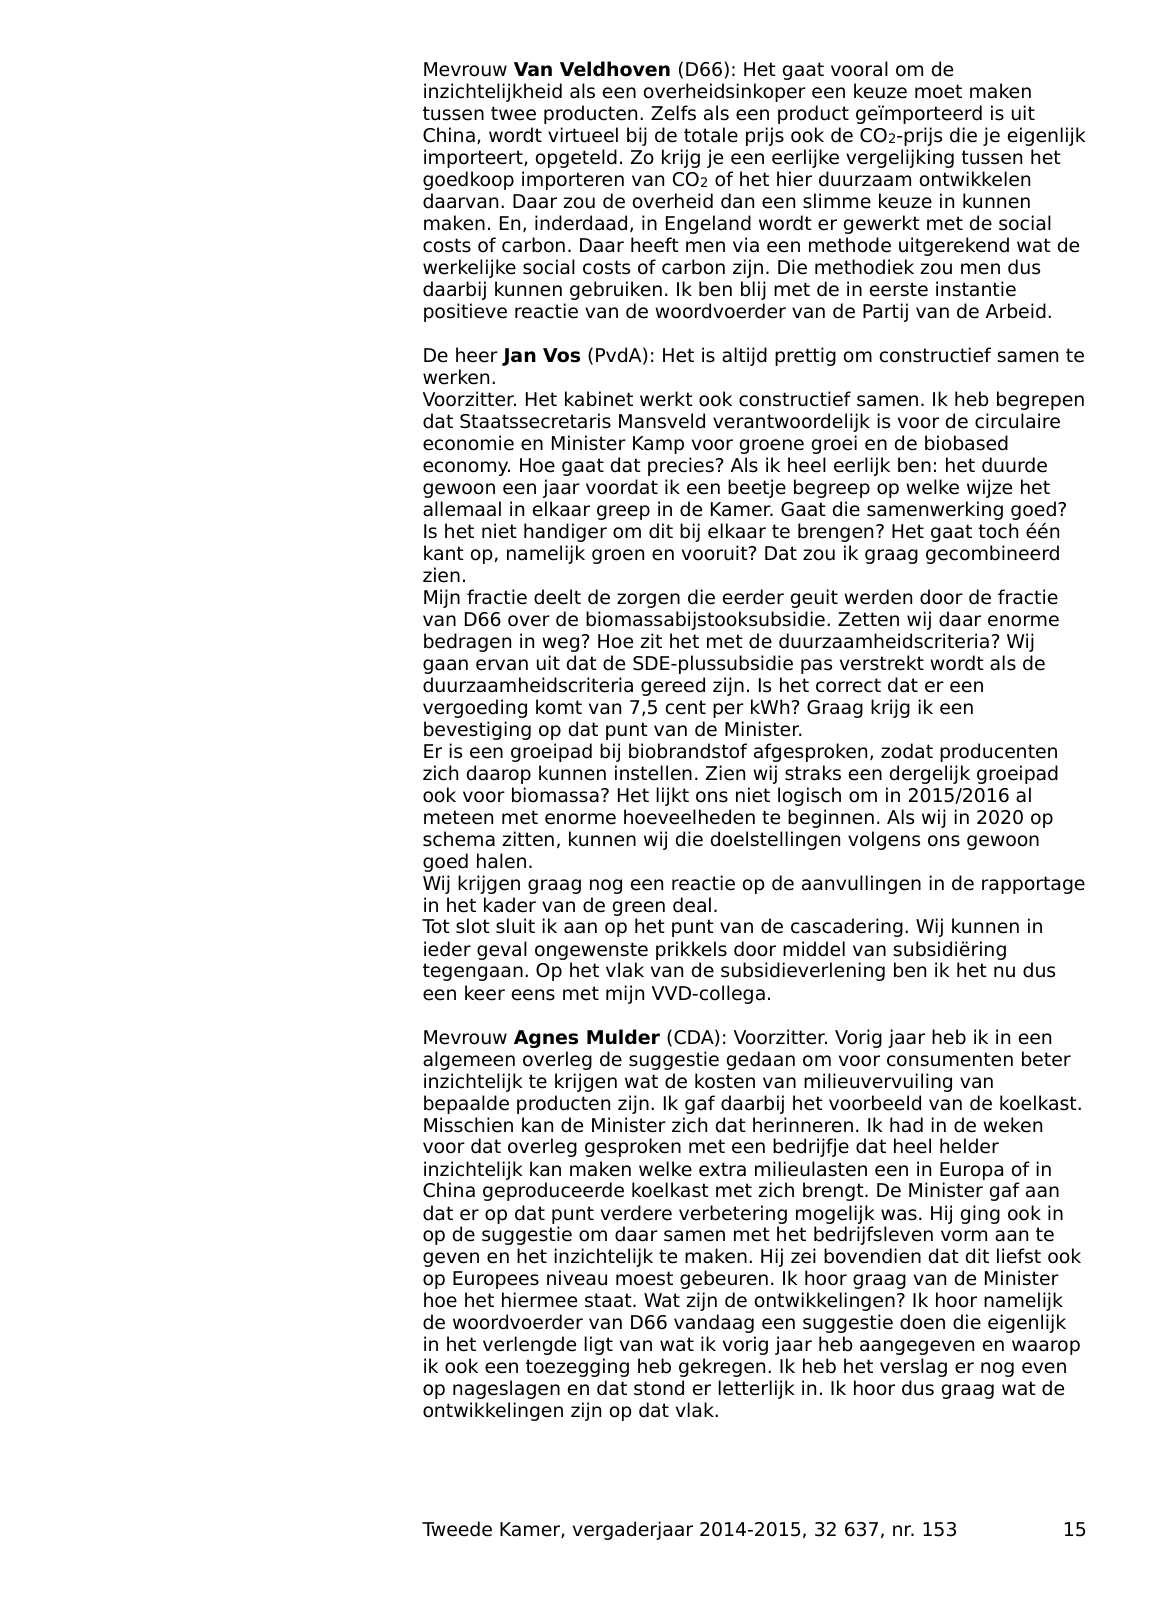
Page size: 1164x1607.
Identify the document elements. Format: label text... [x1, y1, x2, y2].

text Mevrouw Agnes Mulder (CDA): Voorzitter. Vorig jaar heb ik in een algemeen overleg de suggestie gedaan om voor consumenten beter inzichtelijk te krijgen wat de kosten van milieuvervuiling van bepaalde producten zijn. Ik gaf daarbij het voorbeeld van de koelkast. Misschien kan de Minister zich dat herinneren. Ik had in de weken voor dat overleg gesproken met een bedrijfje dat heel helder inzichtelijk kan maken welke extra milieulasten een in Europa of in China geproduceerde koelkast met zich brengt. De Minister gaf aan dat er op dat punt verdere verbetering mogelijk was. Hij ging ook in op de suggestie om daar samen met het bedrijfsleven vorm aan te geven en het inzichtelijk te maken. Hij zei bovendien dat dit liefst ook op Europees niveau moest gebeuren. Ik hoor graag van de Minister hoe het hiermee staat. Wat zijn de ontwikkelingen? Ik hoor namelijk de woordvoerder van D66 vandaag een suggestie doen die eigenlijk in het verlengde ligt van wat ik vorig jaar heb aangegeven en waarop ik ook een toezegging heb gekregen. Ik heb het verslag er nog even op nageslagen en dat stond er letterlijk in. Ik hoor dus graag wat de ontwikkelingen zijn op dat vlak. [422, 1027, 1087, 1422]
text Er is een groeipad bij biobrandstof afgesproken, zodat producenten zich daarop kunnen instellen. Zien wij straks een dergelijk groeipad ook voor biomassa? Het lijkt ons niet logisch om in 2015/2016 al meteen met enorme hoeveelheden te beginnen. Als wij in 2020 op schema zitten, kunnen wij die doelstellingen volgens ons gewoon goed halen. [422, 741, 1087, 872]
text Wij krijgen graag nog een reactie op de aanvullingen in de rapportage in het kader van de green deal. [422, 872, 1087, 916]
text Voorzitter. Het kabinet werkt ook constructief samen. Ik heb begrepen dat Staatssecretaris Mansveld verantwoordelijk is voor de circulaire economie en Minister Kamp voor groene groei en de biobased economy. Hoe gaat dat precies? Als ik heel eerlijk ben: het duurde gewoon een jaar voordat ik een beetje begreep op welke wijze het allemaal in elkaar greep in de Kamer. Gaat die samenwerking goed? Is het niet handiger om dit bij elkaar te brengen? Het gaat toch één kant op, namelijk groen en vooruit? Dat zou ik graag gecombineerd zien. [422, 389, 1087, 587]
text Mevrouw Van Veldhoven (D66): Het gaat vooral om de inzichtelijkheid als een overheidsinkoper een keuze moet maken tussen twee producten. Zelfs als een product geïmporteerd is uit China, wordt virtueel bij de totale prijs ook de CO2-prijs die je eigenlijk importeert, opgeteld. Zo krijg je een eerlijke vergelijking tussen het goedkoop importeren van CO2 of het hier duurzaam ontwikkelen daarvan. Daar zou de overheid dan een slimme keuze in kunnen maken. En, inderdaad, in Engeland wordt er gewerkt met de social costs of carbon. Daar heeft men via een methode uitgerekend wat de werkelijke social costs of carbon zijn. Die methodiek zou men dus daarbij kunnen gebruiken. Ik ben blij met de in eerste instantie positieve reactie van de woordvoerder van de Partij van de Arbeid. [422, 59, 1087, 323]
text Mijn fractie deelt de zorgen die eerder geuit werden door de fractie van D66 over de biomassabijstooksubsidie. Zetten wij daar enorme bedragen in weg? Hoe zit het met de duurzaamheidscriteria? Wij gaan ervan uit dat de SDE-plussubsidie pas verstrekt wordt als de duurzaamheidscriteria gereed zijn. Is het correct dat er een vergoeding komt van 7,5 cent per kWh? Graag krijg ik een bevestiging op dat punt van de Minister. [422, 587, 1087, 741]
text Tot slot sluit ik aan op het punt van de cascadering. Wij kunnen in ieder geval ongewenste prikkels door middel van subsidiëring tegengaan. Op het vlak van de subsidieverlening ben ik het nu dus een keer eens met mijn VVD-collega. [422, 916, 1087, 1004]
text De heer Jan Vos (PvdA): Het is altijd prettig om constructief samen te werken. [422, 345, 1087, 389]
